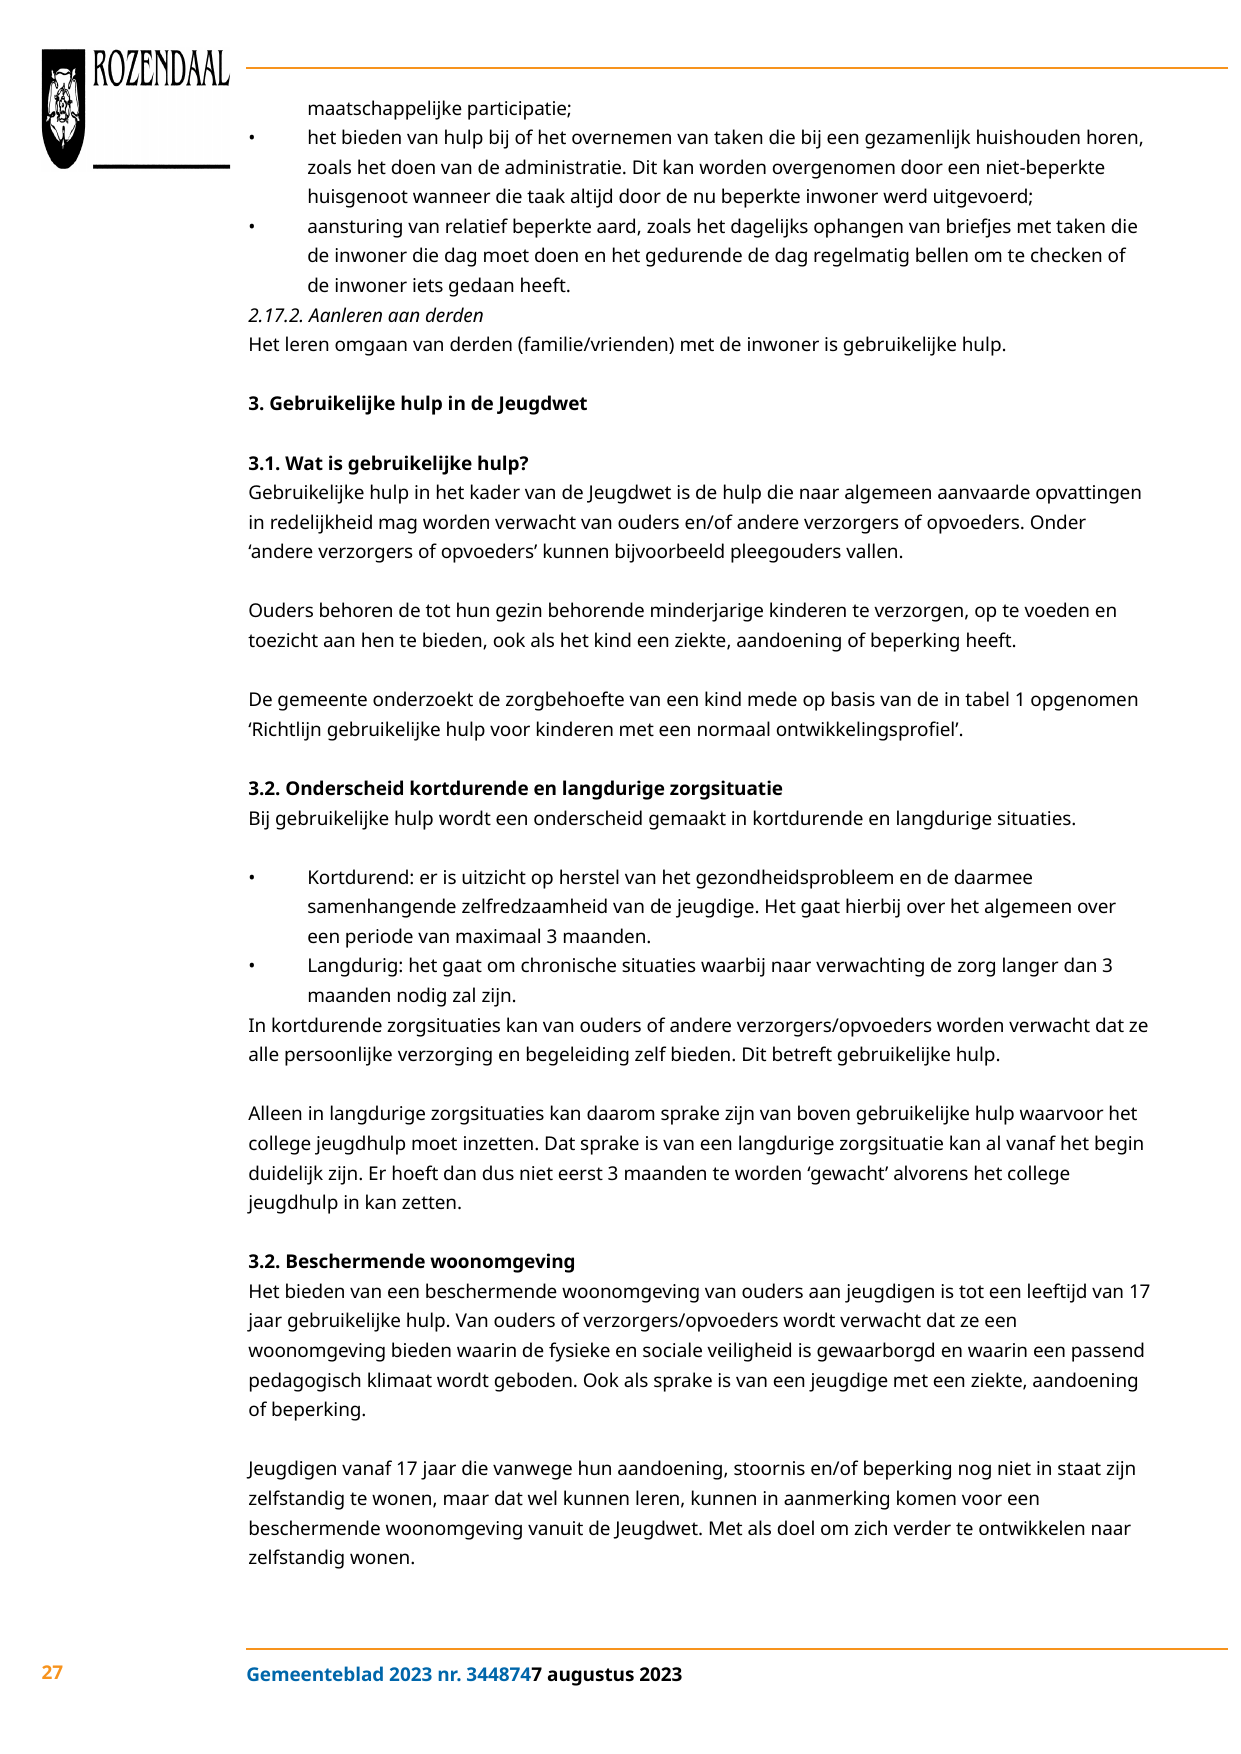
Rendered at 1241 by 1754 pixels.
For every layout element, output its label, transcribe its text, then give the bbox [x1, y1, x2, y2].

text Jeugdigen vanaf 17 jaar die vanwege hun aandoening, stoornis en/of beperking nog niet in staat zijn zelfstandig te wonen, maar dat wel kunnen leren, kunnen in aanmerking komen voor een beschermende woonomgeving vanuit de Jeugdwet. Met als doel om zich verder te ontwikkelen naar zelfstandig wonen. [248, 1456, 1152, 1570]
list aansturing van relatief beperkte aard, zoals het dagelijks ophangen van briefjes met taken die de inwoner die dag moet doen en het gedurende de dag regelmatig bellen om te checken of de inwoner iets gedaan heeft. [248, 213, 1152, 298]
text Gebruikelijke hulp in het kader van de Jeugdwet is de hulp die naar algemeen aanvaarde opvattingen in redelijkheid mag worden verwacht van ouders en/of andere verzorgers of opvoeders. Onder ‘andere verzorgers of opvoeders’ kunnen bijvoorbeeld pleegouders vallen. [248, 479, 1152, 564]
picture [41, 47, 231, 172]
list Langdurig: het gaat om chronische situaties waarbij naar verwachting de zorg langer dan 3 maanden nodig zal zijn. [248, 953, 1152, 1008]
text Het leren omgaan van derden (familie/vrienden) met de inwoner is gebruikelijke hulp. [248, 331, 1152, 357]
text De gemeente onderzoekt de zorgbehoefte van een kind mede op basis van de in tabel 1 opgenomen ‘Richtlijn gebruikelijke hulp voor kinderen met een normaal ontwikkelingsprofiel’. [248, 686, 1152, 742]
text 3. Gebruikelijke hulp in de Jeugdwet [248, 391, 1152, 416]
text 3.1. Wat is gebruikelijke hulp? [248, 450, 1152, 476]
text 3.2. Beschermende woonomgeving [248, 1248, 1152, 1274]
text In kortdurende zorgsituaties kan van ouders of andere verzorgers/opvoeders worden verwacht dat ze alle persoonlijke verzorging en begeleiding zelf bieden. Dit betreft gebruikelijke hulp. [248, 1012, 1152, 1067]
text 3.2. Onderscheid kortdurende en langdurige zorgsituatie [248, 775, 1152, 801]
list Kortdurend: er is uitzicht op herstel van het gezondheidsprobleem en de daarmee samenhangende zelfredzaamheid van de jeugdige. Het gaat hierbij over het algemeen over een periode van maximaal 3 maanden. [248, 864, 1152, 949]
text Het bieden van een beschermende woonomgeving van ouders aan jeugdigen is tot een leeftijd van 17 jaar gebruikelijke hulp. Van ouders of verzorgers/opvoeders wordt verwacht dat ze een woonomgeving bieden waarin de fysieke en sociale veiligheid is gewaarborgd en waarin een passend pedagogisch klimaat wordt geboden. Ook als sprake is van een jeugdige met een ziekte, aandoening of beperking. [248, 1278, 1152, 1422]
text Ouders behoren de tot hun gezin behorende minderjarige kinderen te verzorgen, op te voeden en toezicht aan hen te bieden, ook als het kind een ziekte, aandoening of beperking heeft. [248, 598, 1152, 653]
text 2.17.2. Aanleren aan derden [248, 302, 1152, 328]
list het bieden van hulp bij of het overnemen van taken die bij een gezamenlijk huishouden horen, zoals het doen van de administratie. Dit kan worden overgenomen door een niet-beperkte huisgenoot wanneer die taak altijd door de nu beperkte inwoner werd uitgevoerd; [248, 124, 1152, 209]
text Alleen in langdurige zorgsituaties kan daarom sprake zijn van boven gebruikelijke hulp waarvoor het college jeugdhulp moet inzetten. Dat sprake is van een langdurige zorgsituatie kan al vanaf het begin duidelijk zijn. Er hoeft dan dus niet eerst 3 maanden te worden ‘gewacht’ alvorens het college jeugdhulp in kan zetten. [248, 1101, 1152, 1215]
text Bij gebruikelijke hulp wordt een onderscheid gemaakt in kortdurende en langdurige situaties. [248, 805, 1152, 831]
list maatschappelijke participatie; [248, 95, 1152, 121]
